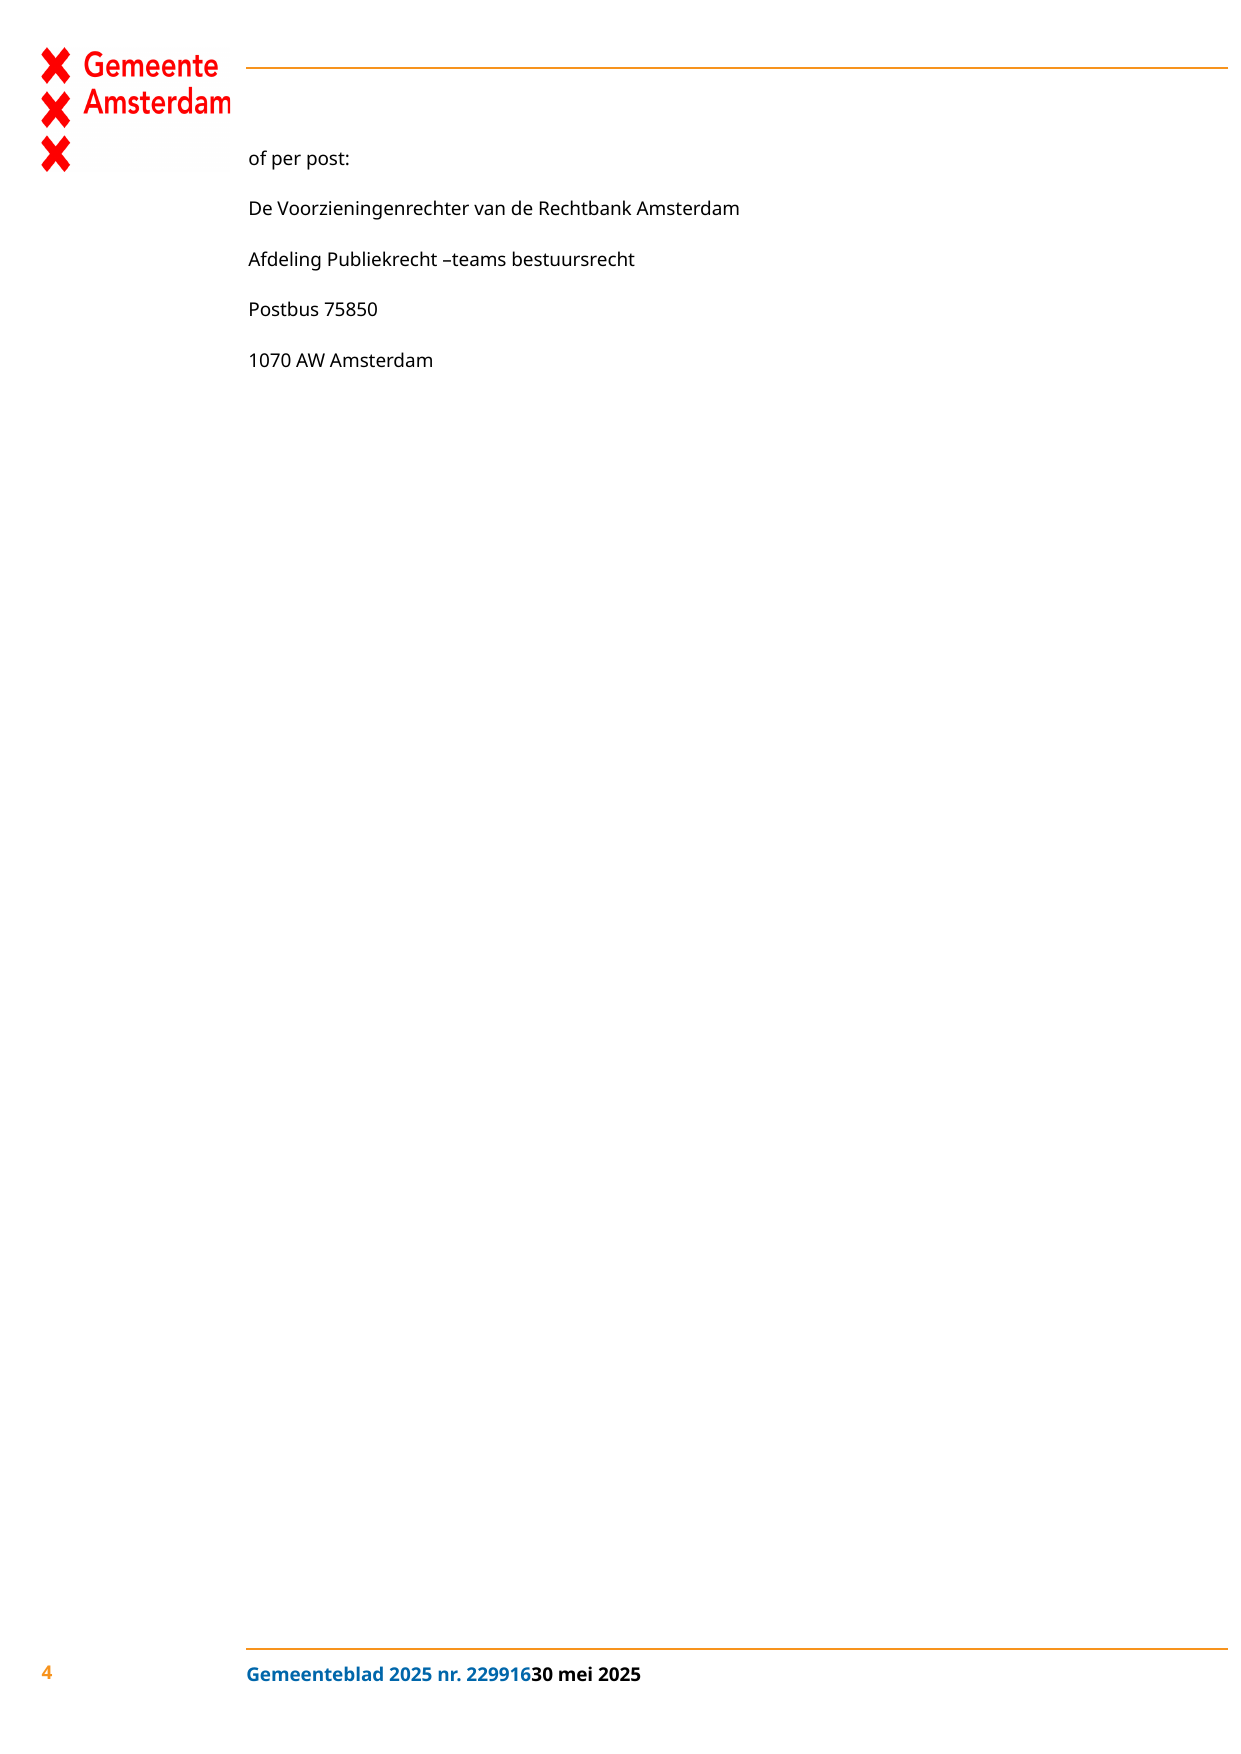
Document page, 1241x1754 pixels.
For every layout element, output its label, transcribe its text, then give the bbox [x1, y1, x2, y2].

picture [41, 47, 231, 172]
text of per post: [248, 145, 1152, 171]
text Afdeling Publiekrecht –teams bestuursrecht [248, 246, 1152, 272]
text 1070 AW Amsterdam [248, 347, 1152, 373]
text De Voorzieningenrechter van de Rechtbank Amsterdam [248, 196, 1152, 221]
text Postbus 75850 [248, 296, 1152, 322]
